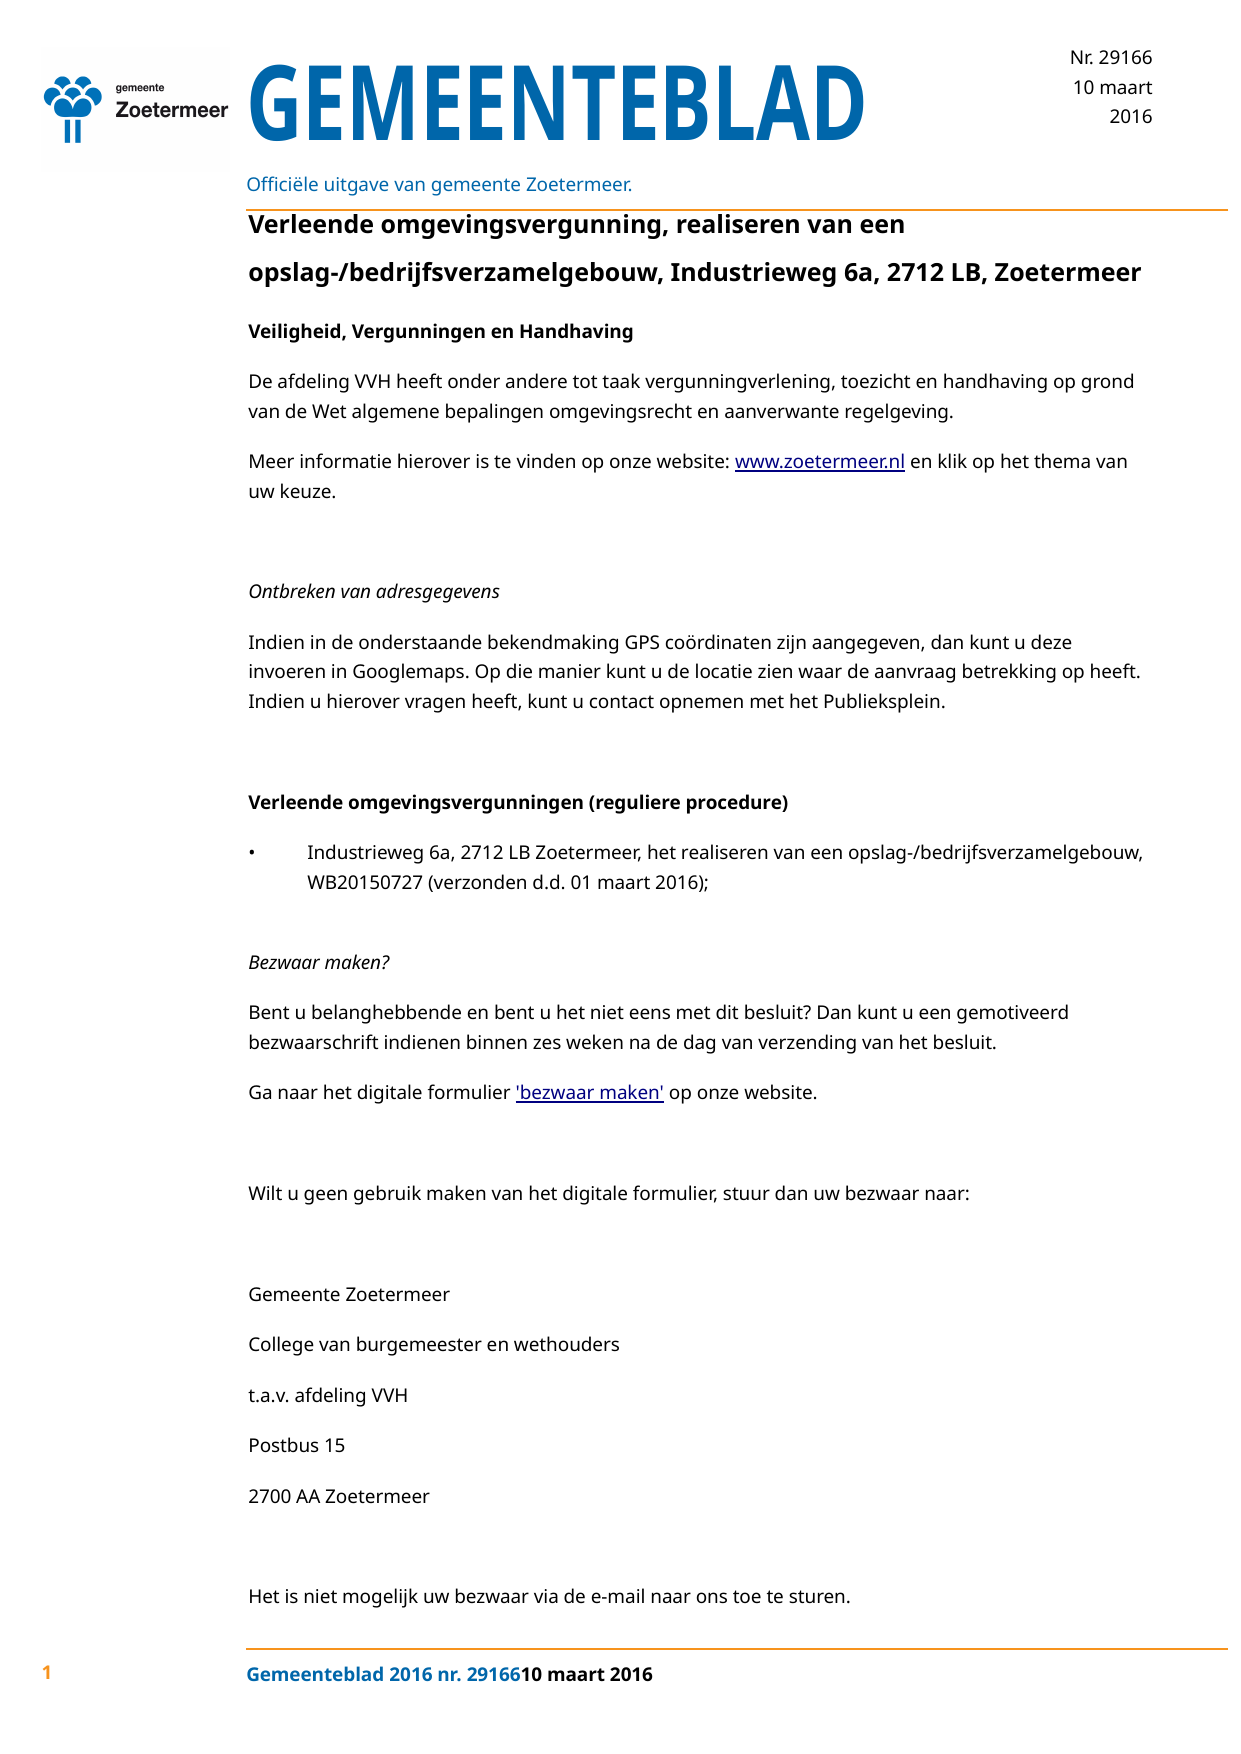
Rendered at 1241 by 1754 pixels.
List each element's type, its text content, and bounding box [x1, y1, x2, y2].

text Verleende omgevingsvergunningen (reguliere procedure) [248, 789, 1152, 815]
text t.a.v. afdeling VVH [248, 1382, 1152, 1408]
text Veiligheid, Vergunningen en Handhaving [248, 318, 1152, 344]
text 2700 AA Zoetermeer [248, 1483, 1152, 1509]
list Industrieweg 6a, 2712 LB Zoetermeer, het realiseren van een opslag-/bedrijfsverzamelgebouw, WB20150727 (verzonden d.d. 01 maart 2016); [248, 839, 1152, 895]
text De afdeling VVH heeft onder andere tot taak vergunningverlening, toezicht en handhaving op grond van de Wet algemene bepalingen omgevingsrecht en aanverwante regelgeving. [248, 368, 1152, 424]
text College van burgemeester en wethouders [248, 1332, 1152, 1357]
text Meer informatie hierover is te vinden op onze website: www.zoetermeer.nl en klik op het thema van uw keuze. [248, 448, 1152, 504]
text Gemeente Zoetermeer [248, 1281, 1152, 1307]
text Bent u belanghebbende en bent u het niet eens met dit besluit? Dan kunt u een gemotiveerd bezwaarschrift indienen binnen zes weken na de dag van verzending van het besluit. [248, 999, 1152, 1055]
text Indien in de onderstaande bekendmaking GPS coördinaten zijn aangegeven, dan kunt u deze invoeren in Googlemaps. Op die manier kunt u de locatie zien waar de aanvraag betrekking op heeft. Indien u hierover vragen heeft, kunt u contact opnemen met het Publieksplein. [248, 629, 1152, 714]
text Ontbreken van adresgegevens [248, 579, 1152, 604]
text Postbus 15 [248, 1432, 1152, 1458]
text Het is niet mogelijk uw bezwaar via de e-mail naar ons toe te sturen. [248, 1584, 1152, 1609]
text Ga naar het digitale formulier 'bezwaar maken' op onze website. [248, 1079, 1152, 1105]
text Bezwaar maken? [248, 949, 1152, 975]
text Wilt u geen gebruik maken van het digitale formulier, stuur dan uw bezwaar naar: [248, 1180, 1152, 1206]
text Verleende omgevingsvergunning, realiseren van een opslag-/bedrijfsverzamelgebouw, Industrieweg 6a, 2712 LB, Zoetermeer [248, 211, 1152, 288]
picture [41, 47, 231, 172]
